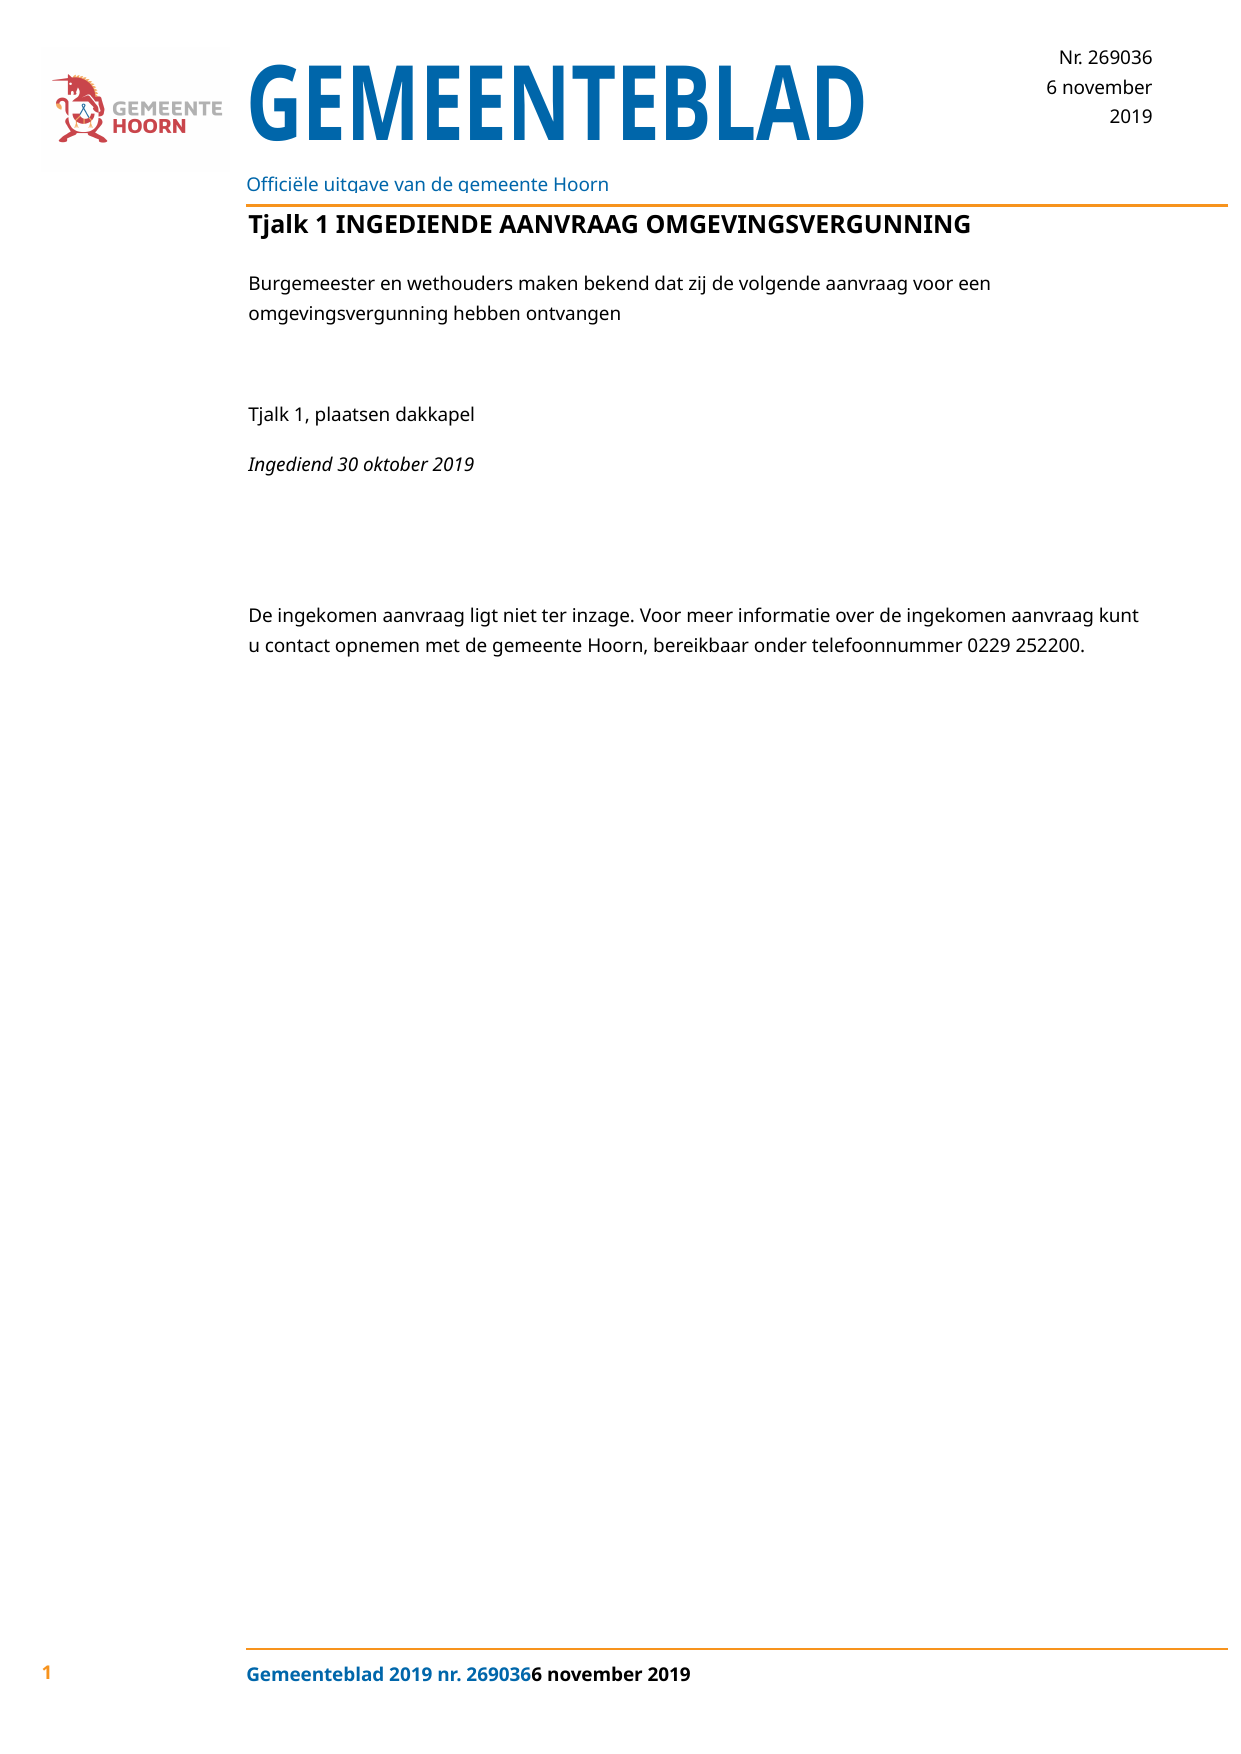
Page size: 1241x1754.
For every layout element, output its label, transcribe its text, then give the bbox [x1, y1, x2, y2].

text Tjalk 1 INGEDIENDE AANVRAAG OMGEVINGSVERGUNNING [248, 207, 1152, 241]
text De ingekomen aanvraag ligt niet ter inzage. Voor meer informatie over de ingekomen aanvraag kunt u contact opnemen met de gemeente Hoorn, bereikbaar onder telefoonnummer 0229 252200. [248, 602, 1152, 658]
text Burgemeester en wethouders maken bekend dat zij de volgende aanvraag voor een omgevingsvergunning hebben ontvangen [248, 270, 1152, 326]
text Ingediend 30 oktober 2019 [248, 451, 1152, 477]
picture [41, 47, 231, 172]
text Tjalk 1, plaatsen dakkapel [248, 401, 1152, 426]
